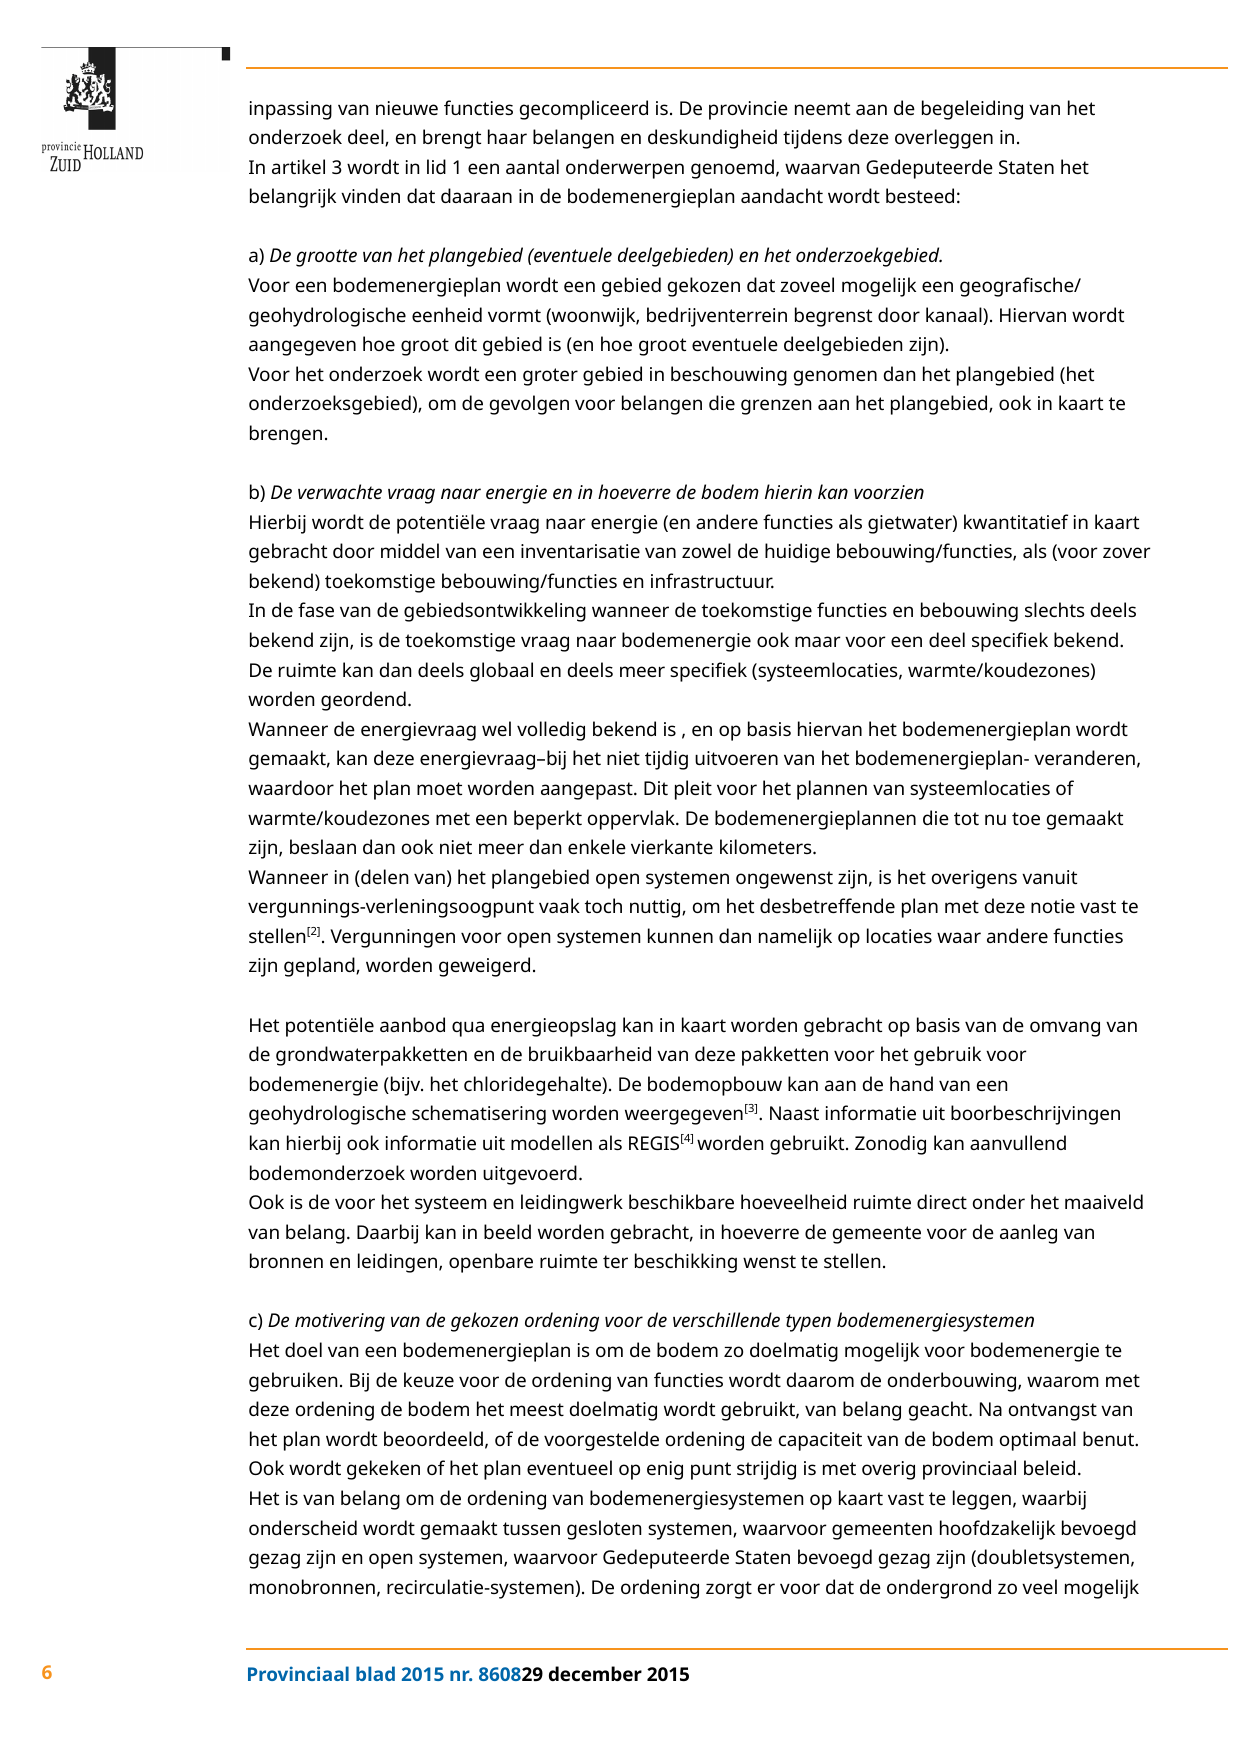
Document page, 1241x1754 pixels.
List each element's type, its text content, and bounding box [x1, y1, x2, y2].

text Voor een bodemenergieplan wordt een gebied gekozen dat zoveel mogelijk een geografische/ geohydrologische eenheid vormt (woonwijk, bedrijventerrein begrenst door kanaal). Hiervan wordt aangegeven hoe groot dit gebied is (en hoe groot eventuele deelgebieden zijn). [248, 272, 1152, 357]
text b) De verwachte vraag naar energie en in hoeverre de bodem hierin kan voorzien [248, 479, 1152, 505]
text a) De grootte van het plangebied (eventuele deelgebieden) en het onderzoekgebied. [248, 243, 1152, 268]
text In de fase van de gebiedsontwikkeling wanneer de toekomstige functies en bebouwing slechts deels bekend zijn, is de toekomstige vraag naar bodemenergie ook maar voor een deel specifiek bekend. De ruimte kan dan deels globaal en deels meer specifiek (systeemlocaties, warmte/koudezones) worden geordend. [248, 598, 1152, 712]
text Voor het onderzoek wordt een groter gebied in beschouwing genomen dan het plangebied (het onderzoeksgebied), om de gevolgen voor belangen die grenzen aan het plangebied, ook in kaart te brengen. [248, 361, 1152, 446]
text In artikel 3 wordt in lid 1 een aantal onderwerpen genoemd, waarvan Gedeputeerde Staten het belangrijk vinden dat daaraan in de bodemenergieplan aandacht wordt besteed: [248, 154, 1152, 209]
picture [41, 47, 231, 172]
text Ook is de voor het systeem en leidingwerk beschikbare hoeveelheid ruimte direct onder het maaiveld van belang. Daarbij kan in beeld worden gebracht, in hoeverre de gemeente voor de aanleg van bronnen en leidingen, openbare ruimte ter beschikking wenst te stellen. [248, 1189, 1152, 1274]
text c) De motivering van de gekozen ordening voor de verschillende typen bodemenergiesystemen [248, 1308, 1152, 1333]
text Wanneer in (delen van) het plangebied open systemen ongewenst zijn, is het overigens vanuit vergunnings-verleningsoogpunt vaak toch nuttig, om het desbetreffende plan met deze notie vast te stellen[2]. Vergunningen voor open systemen kunnen dan namelijk op locaties waar andere functies zijn gepland, worden geweigerd. [248, 864, 1152, 978]
text inpassing van nieuwe functies gecompliceerd is. De provincie neemt aan de begeleiding van het onderzoek deel, en brengt haar belangen en deskundigheid tijdens deze overleggen in. [248, 95, 1152, 150]
text Het is van belang om de ordening van bodemenergiesystemen op kaart vast te leggen, waarbij onderscheid wordt gemaakt tussen gesloten systemen, waarvoor gemeenten hoofdzakelijk bevoegd gezag zijn en open systemen, waarvoor Gedeputeerde Staten bevoegd gezag zijn (doubletsystemen, monobronnen, recirculatie-systemen). De ordening zorgt er voor dat de ondergrond zo veel mogelijk [248, 1485, 1152, 1600]
text Hierbij wordt de potentiële vraag naar energie (en andere functies als gietwater) kwantitatief in kaart gebracht door middel van een inventarisatie van zowel de huidige bebouwing/functies, als (voor zover bekend) toekomstige bebouwing/functies en infrastructuur. [248, 509, 1152, 594]
text Wanneer de energievraag wel volledig bekend is , en op basis hiervan het bodemenergieplan wordt gemaakt, kan deze energievraag–bij het niet tijdig uitvoeren van het bodemenergieplan- veranderen, waardoor het plan moet worden aangepast. Dit pleit voor het plannen van systeemlocaties of warmte/koudezones met een beperkt oppervlak. De bodemenergieplannen die tot nu toe gemaakt zijn, beslaan dan ook niet meer dan enkele vierkante kilometers. [248, 716, 1152, 860]
text Het potentiële aanbod qua energieopslag kan in kaart worden gebracht op basis van de omvang van de grondwaterpakketten en de bruikbaarheid van deze pakketten voor het gebruik voor bodemenergie (bijv. het chloridegehalte). De bodemopbouw kan aan de hand van een geohydrologische schematisering worden weergegeven[3]. Naast informatie uit boorbeschrijvingen kan hierbij ook informatie uit modellen als REGIS[4] worden gebruikt. Zonodig kan aanvullend bodemonderzoek worden uitgevoerd. [248, 1012, 1152, 1186]
text Het doel van een bodemenergieplan is om de bodem zo doelmatig mogelijk voor bodemenergie te gebruiken. Bij de keuze voor de ordening van functies wordt daarom de onderbouwing, waarom met deze ordening de bodem het meest doelmatig wordt gebruikt, van belang geacht. Na ontvangst van het plan wordt beoordeeld, of de voorgestelde ordening de capaciteit van de bodem optimaal benut. Ook wordt gekeken of het plan eventueel op enig punt strijdig is met overig provinciaal beleid. [248, 1337, 1152, 1481]
